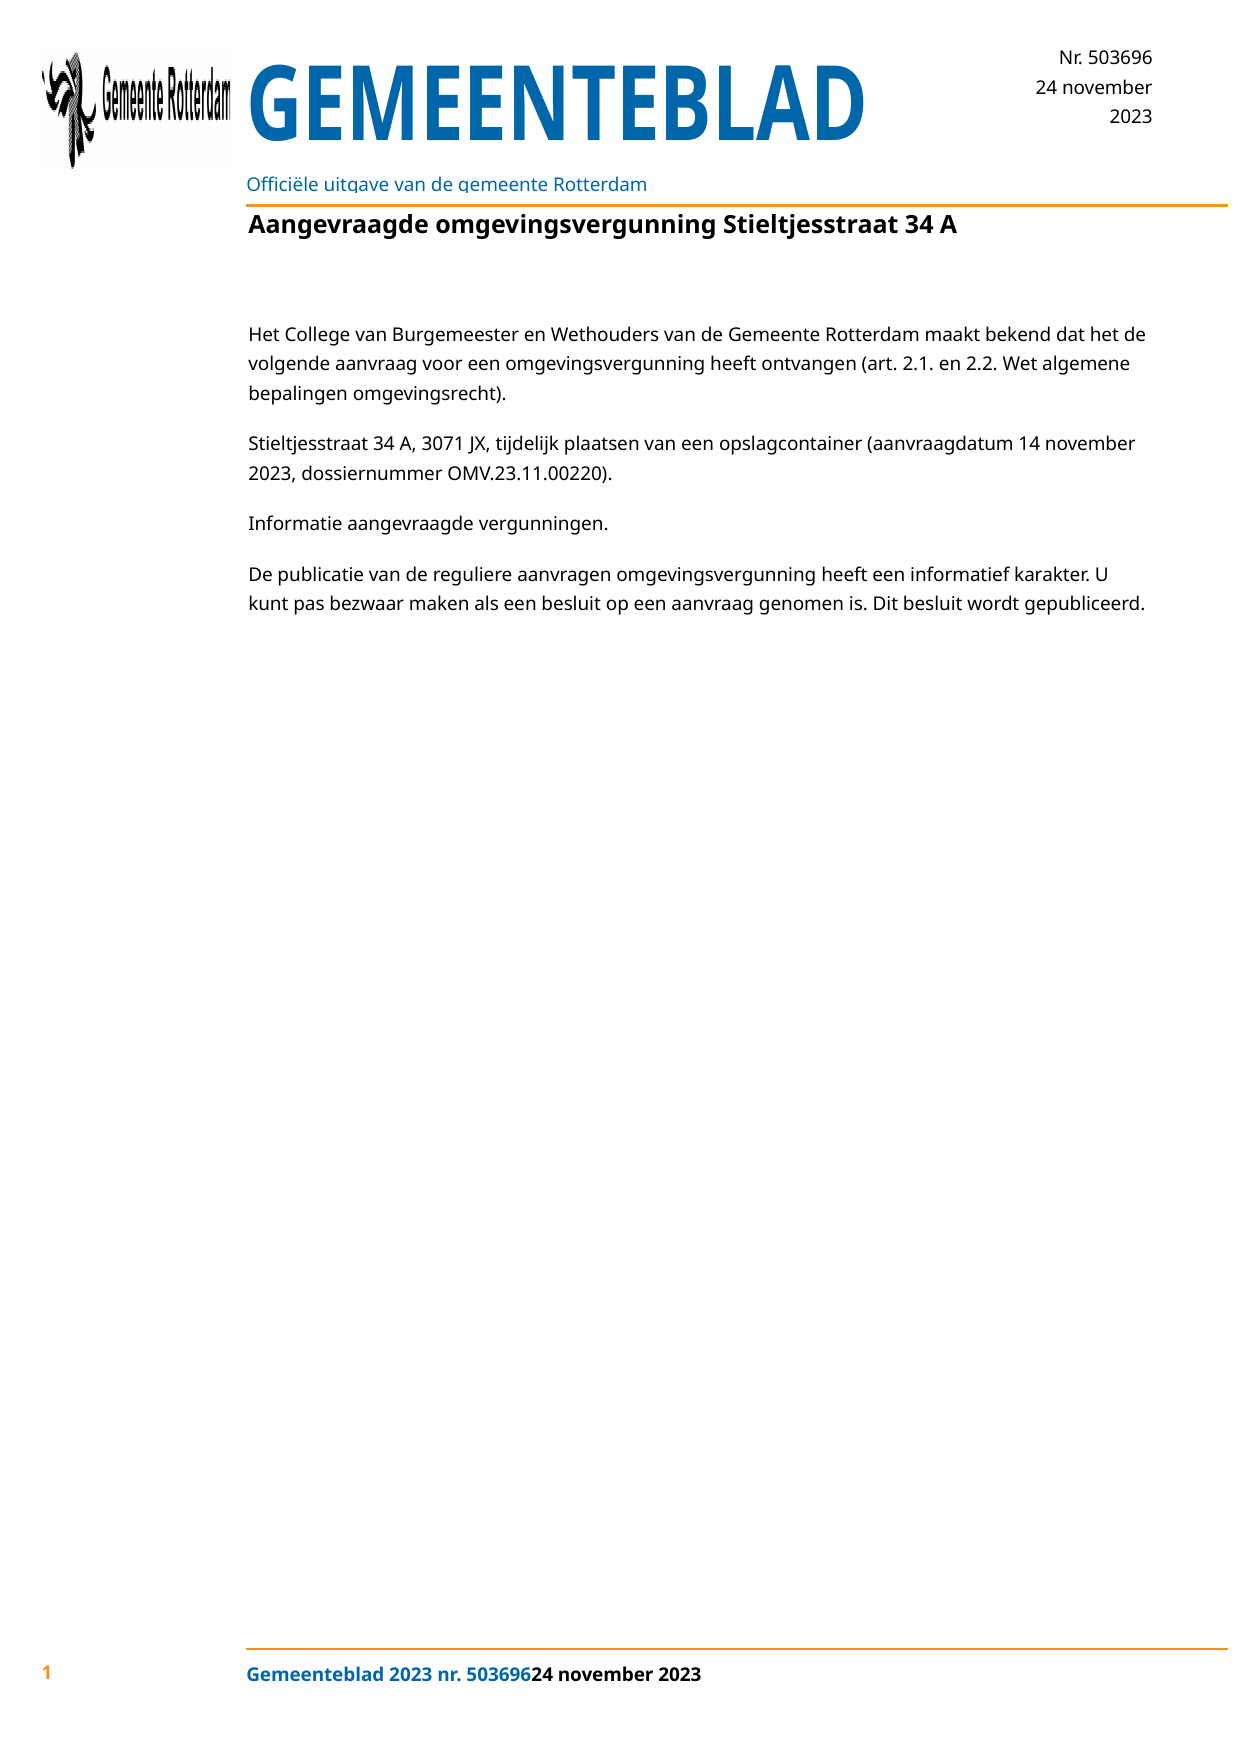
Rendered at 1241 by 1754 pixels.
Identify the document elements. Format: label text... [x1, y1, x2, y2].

text Het College van Burgemeester en Wethouders van de Gemeente Rotterdam maakt bekend dat het de volgende aanvraag voor een omgevingsvergunning heeft ontvangen (art. 2.1. en 2.2. Wet algemene bepalingen omgevingsrecht). [248, 321, 1152, 406]
text Stieltjesstraat 34 A, 3071 JX, tijdelijk plaatsen van een opslagcontainer (aanvraagdatum 14 november 2023, dossiernummer OMV.23.11.00220). [248, 430, 1152, 486]
picture [41, 47, 231, 172]
text Informatie aangevraagde vergunningen. [248, 510, 1152, 536]
text Aangevraagde omgevingsvergunning Stieltjesstraat 34 A [248, 207, 1152, 241]
text De publicatie van de reguliere aanvragen omgevingsvergunning heeft een informatief karakter. U kunt pas bezwaar maken als een besluit op een aanvraag genomen is. Dit besluit wordt gepubliceerd. [248, 561, 1152, 616]
